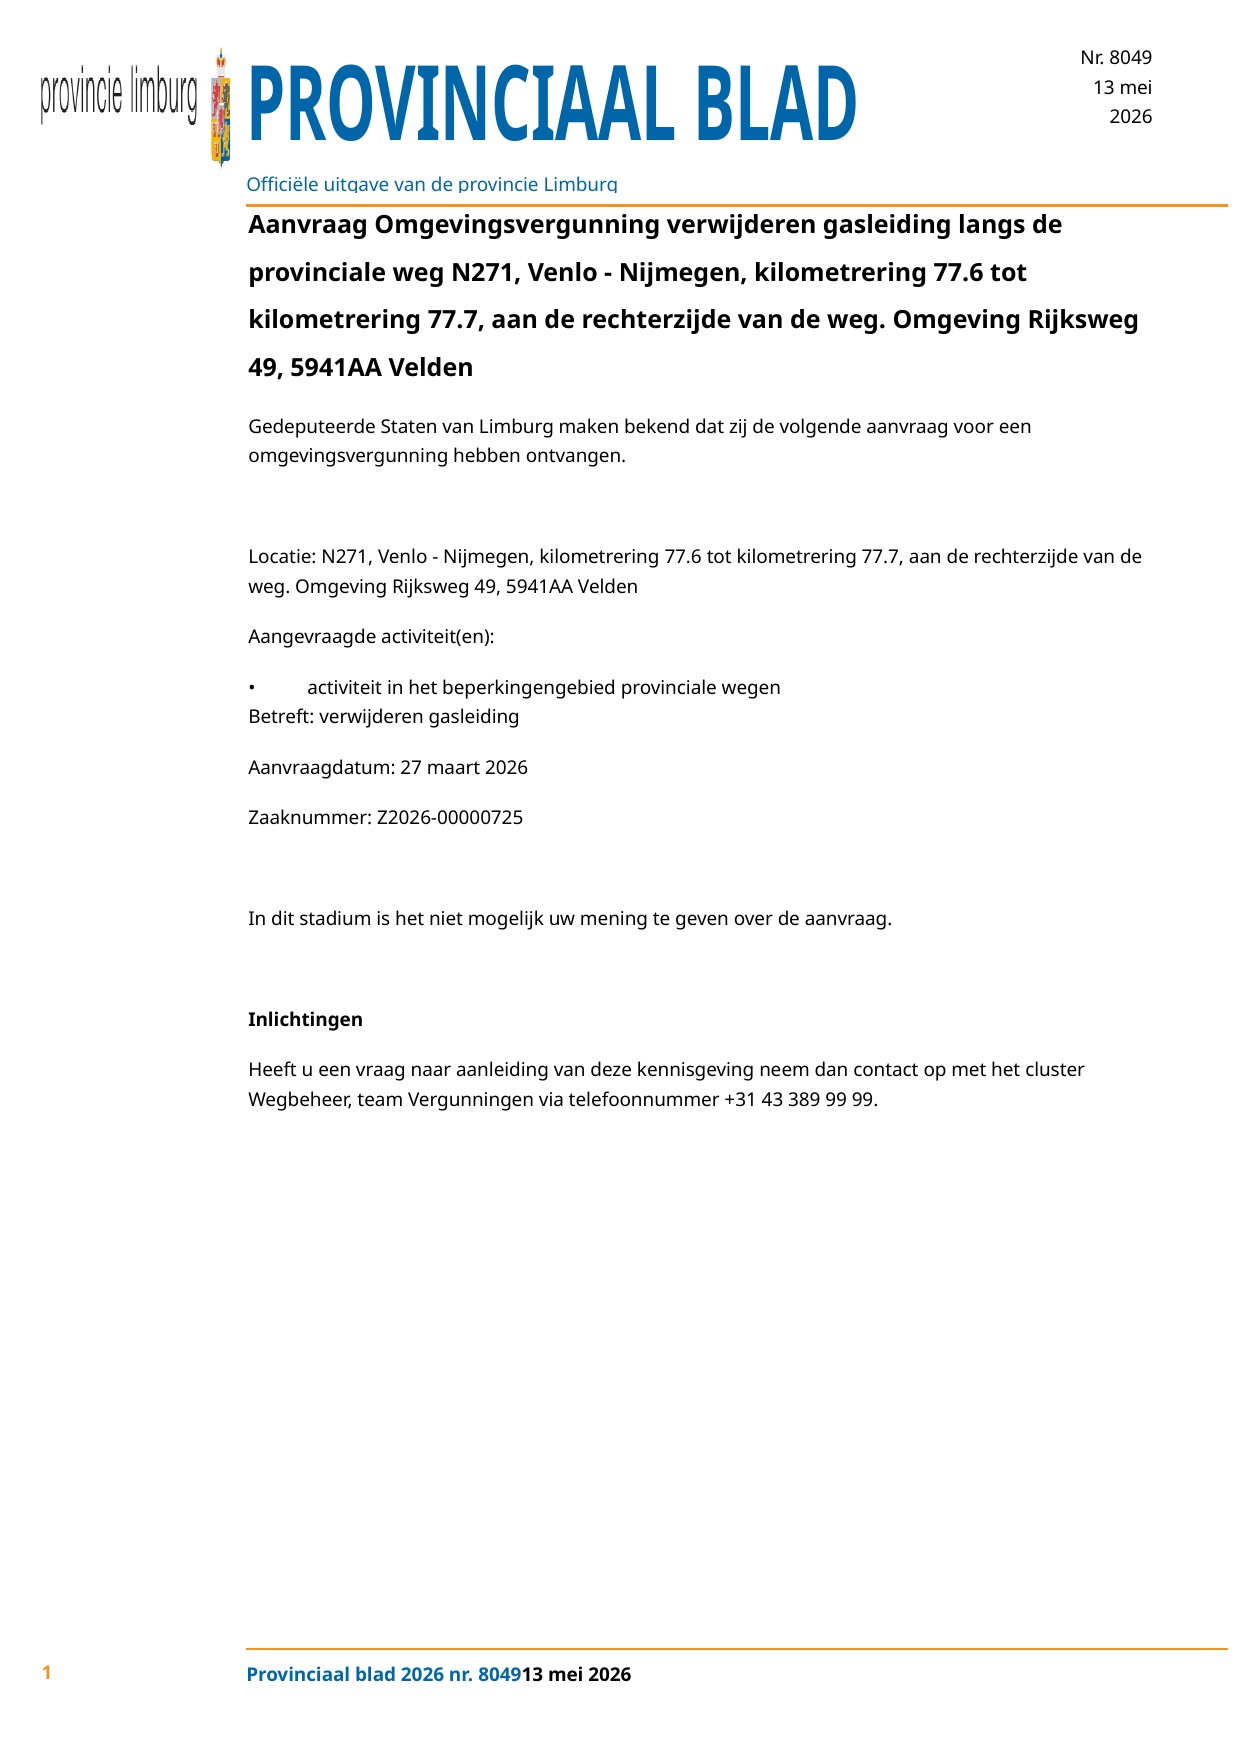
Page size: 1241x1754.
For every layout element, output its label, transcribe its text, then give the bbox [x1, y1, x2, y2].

text Aanvraag Omgevingsvergunning verwijderen gasleiding langs de provinciale weg N271, Venlo - Nijmegen, kilometrering 77.6 tot kilometrering 77.7, aan de rechterzijde van de weg. Omgeving Rijksweg 49, 5941AA Velden [248, 207, 1152, 384]
text Betreft: verwijderen gasleiding [248, 703, 1152, 729]
text Aanvraagdatum: 27 maart 2026 [248, 754, 1152, 780]
text Locatie: N271, Venlo - Nijmegen, kilometrering 77.6 tot kilometrering 77.7, aan de rechterzijde van de weg. Omgeving Rijksweg 49, 5941AA Velden [248, 543, 1152, 599]
text Gedeputeerde Staten van Limburg maken bekend dat zij de volgende aanvraag voor een omgevingsvergunning hebben ontvangen. [248, 413, 1152, 468]
text Zaaknummer: Z2026-00000725 [248, 804, 1152, 830]
text In dit stadium is het niet mogelijk uw mening te geven over de aanvraag. [248, 905, 1152, 931]
text Heeft u een vraag naar aanleiding van deze kennisgeving neem dan contact op met het cluster Wegbeheer, team Vergunningen via telefoonnummer +31 43 389 99 99. [248, 1056, 1152, 1112]
picture [41, 47, 231, 172]
list activiteit in het beperkingengebied provinciale wegen [248, 674, 1152, 700]
text Aangevraagde activiteit(en): [248, 623, 1152, 649]
text Inlichtingen [248, 1006, 1152, 1032]
